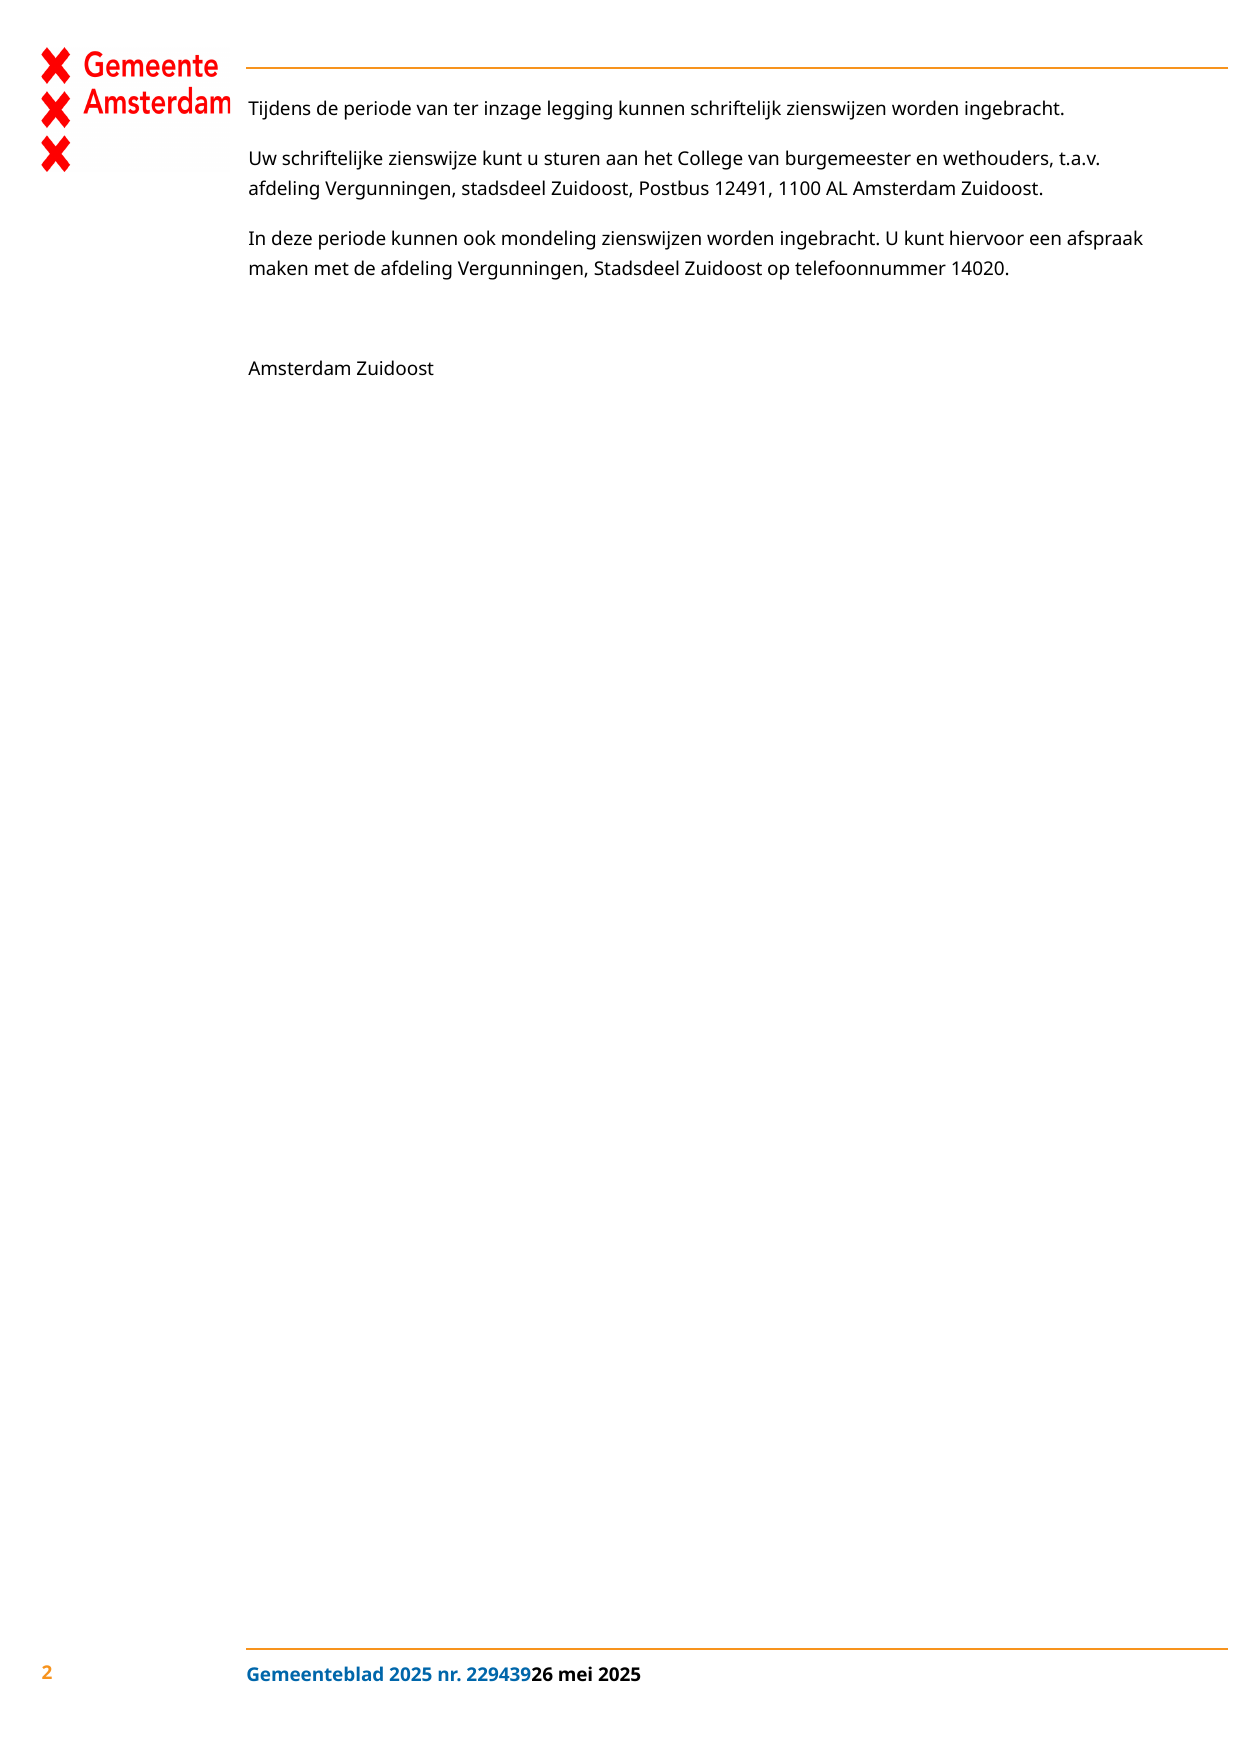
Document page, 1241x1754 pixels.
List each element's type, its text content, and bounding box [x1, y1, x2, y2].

text Amsterdam Zuidoost [248, 356, 1152, 381]
text In deze periode kunnen ook mondeling zienswijzen worden ingebracht. U kunt hiervoor een afspraak maken met de afdeling Vergunningen, Stadsdeel Zuidoost op telefoonnummer 14020. [248, 225, 1152, 281]
picture [41, 47, 231, 172]
text Tijdens de periode van ter inzage legging kunnen schriftelijk zienswijzen worden ingebracht. [248, 95, 1152, 121]
text Uw schriftelijke zienswijze kunt u sturen aan het College van burgemeester en wethouders, t.a.v. afdeling Vergunningen, stadsdeel Zuidoost, Postbus 12491, 1100 AL Amsterdam Zuidoost. [248, 145, 1152, 201]
